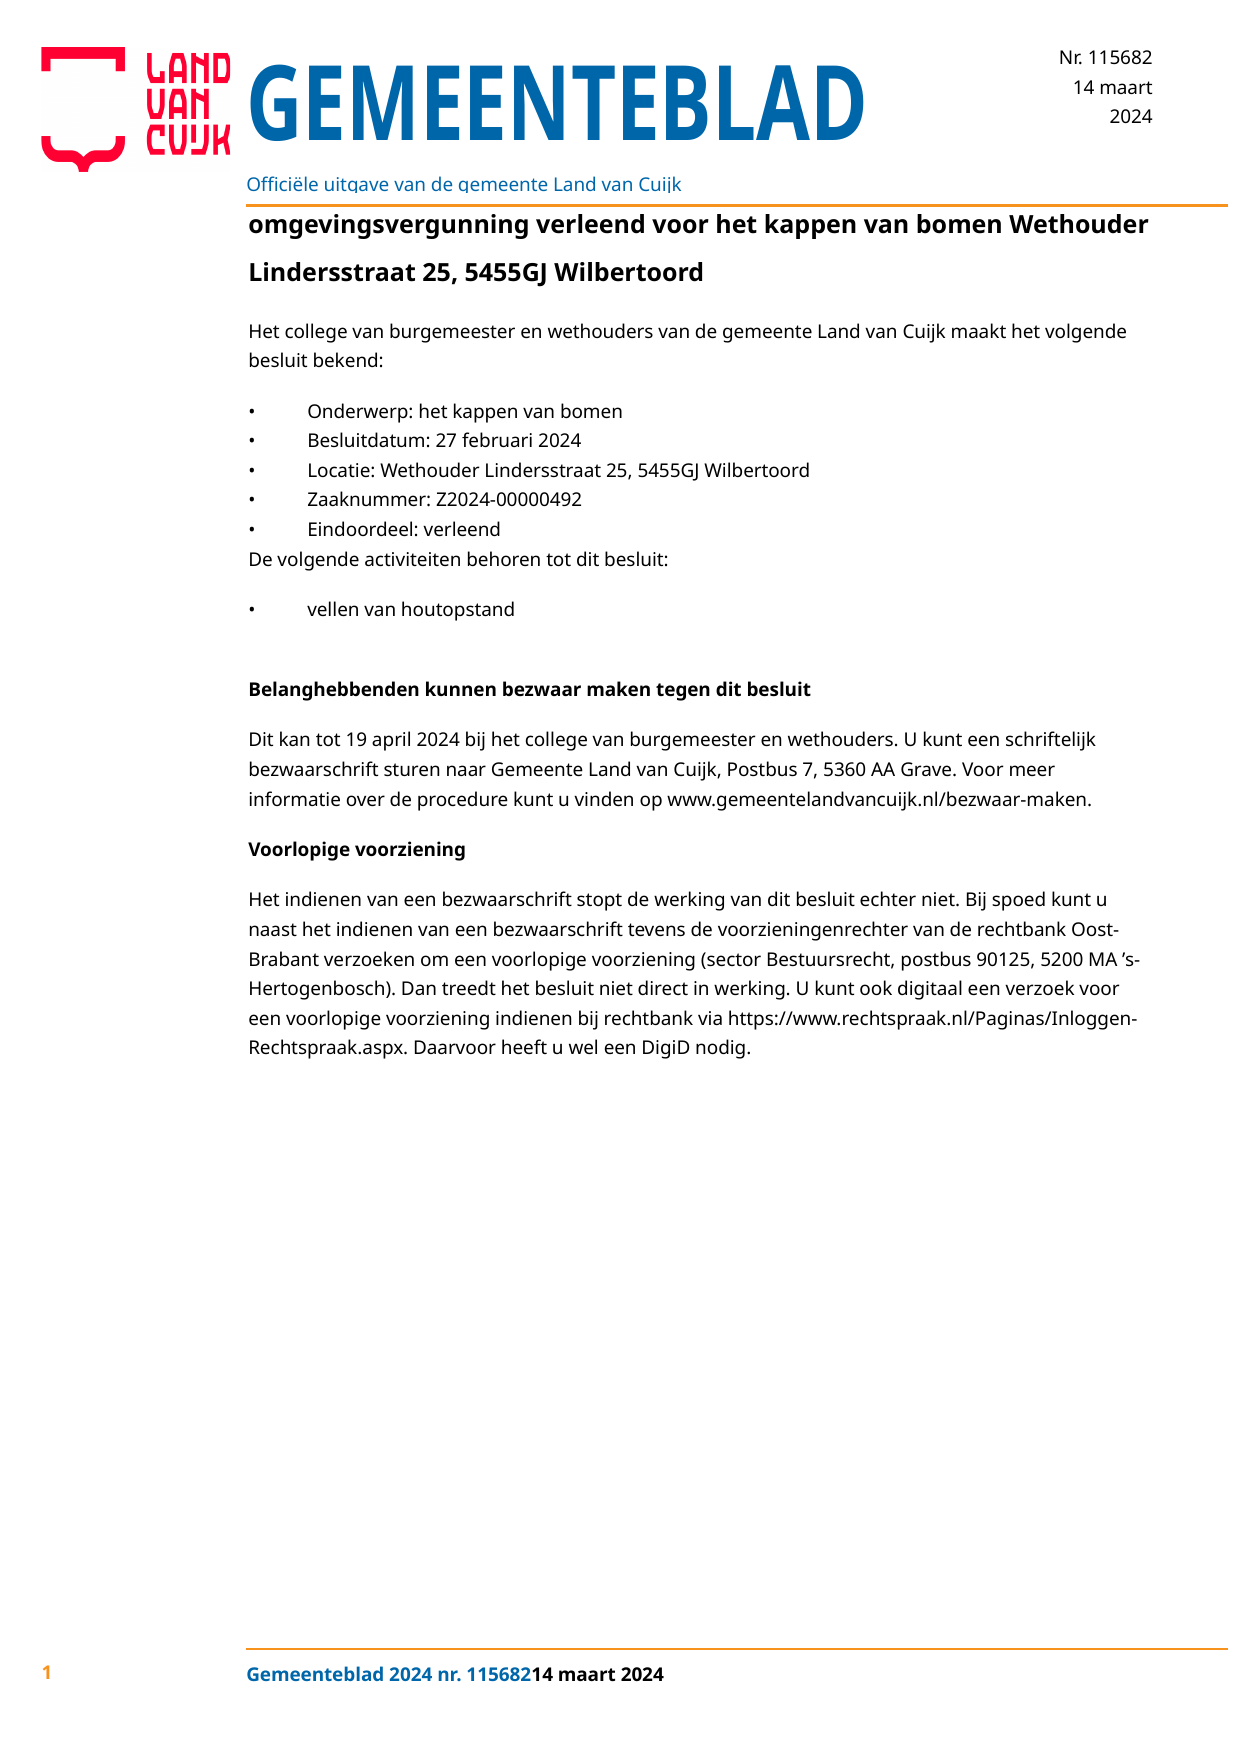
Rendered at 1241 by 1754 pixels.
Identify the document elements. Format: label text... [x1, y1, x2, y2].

text Dit kan tot 19 april 2024 bij het college van burgemeester en wethouders. U kunt een schriftelijk bezwaarschrift sturen naar Gemeente Land van Cuijk, Postbus 7, 5360 AA Grave. Voor meer informatie over de procedure kunt u vinden op www.gemeentelandvancuijk.nl/bezwaar-maken. [248, 727, 1152, 812]
text Belanghebbenden kunnen bezwaar maken tegen dit besluit [248, 676, 1152, 702]
list Besluitdatum: 27 februari 2024 [248, 427, 1152, 453]
list Locatie: Wethouder Lindersstraat 25, 5455GJ Wilbertoord [248, 457, 1152, 483]
text Voorlopige voorziening [248, 836, 1152, 862]
text Het college van burgemeester en wethouders van de gemeente Land van Cuijk maakt het volgende besluit bekend: [248, 318, 1152, 373]
list Zaaknummer: Z2024-00000492 [248, 487, 1152, 512]
picture [41, 47, 231, 172]
list vellen van houtopstand [248, 596, 1152, 622]
list Eindoordeel: verleend [248, 516, 1152, 542]
text Het indienen van een bezwaarschrift stopt de werking van dit besluit echter niet. Bij spoed kunt u naast het indienen van een bezwaarschrift tevens de voorzieningenrechter van de rechtbank Oost-Brabant verzoeken om een voorlopige voorziening (sector Bestuursrecht, postbus 90125, 5200 MA ’s-Hertogenbosch). Dan treedt het besluit niet direct in werking. U kunt ook digitaal een verzoek voor een voorlopige voorziening indienen bij rechtbank via https://www.rechtspraak.nl/Paginas/Inloggen-Rechtspraak.aspx. Daarvoor heeft u wel een DigiD nodig. [248, 887, 1152, 1060]
text De volgende activiteiten behoren tot dit besluit: [248, 546, 1152, 572]
text omgevingsvergunning verleend voor het kappen van bomen Wethouder Lindersstraat 25, 5455GJ Wilbertoord [248, 207, 1152, 288]
list Onderwerp: het kappen van bomen [248, 398, 1152, 424]
